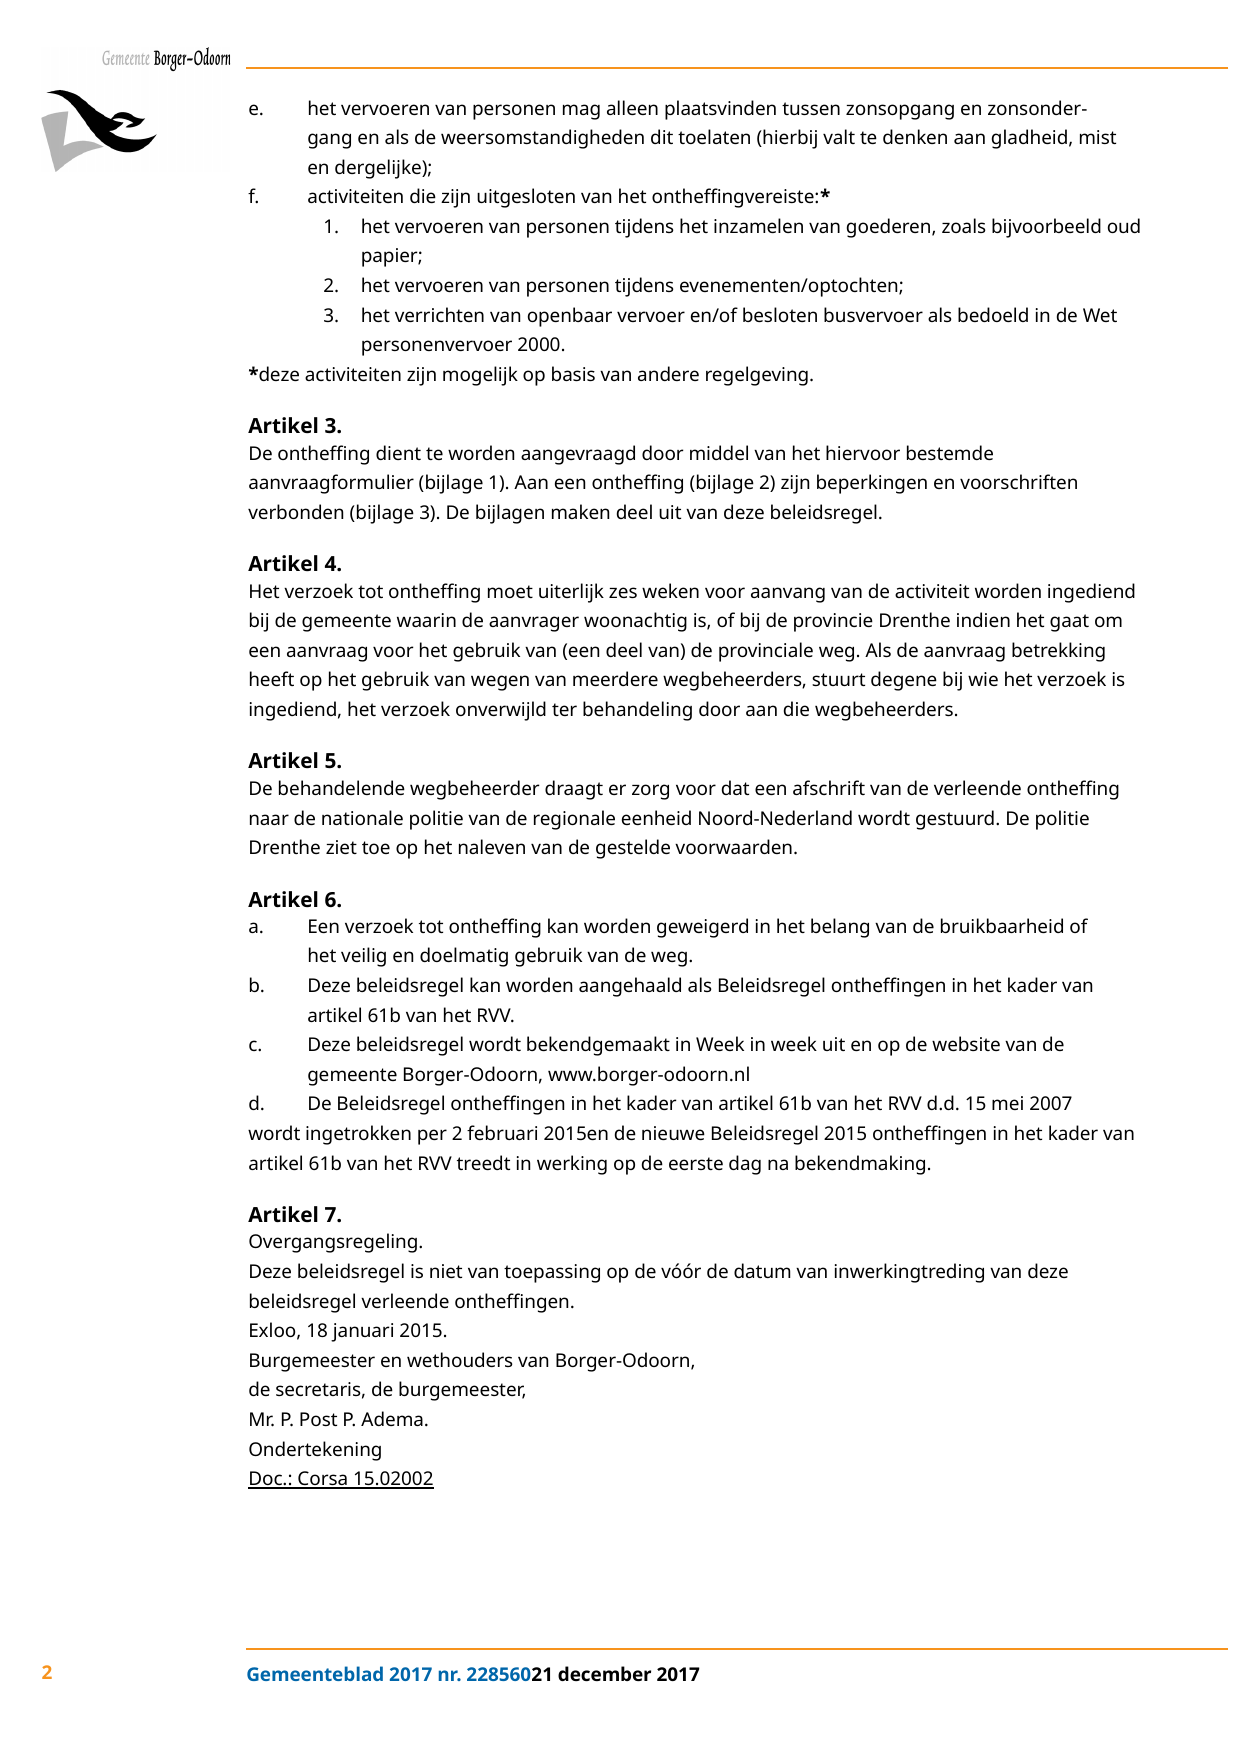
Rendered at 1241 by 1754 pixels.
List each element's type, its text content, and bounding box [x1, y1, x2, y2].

text Burgemeester en wethouders van Borger-Odoorn, [248, 1347, 1152, 1373]
list artikel 61b van het RVV. [248, 1002, 1152, 1028]
list het veilig en doelmatig gebruik van de weg. [248, 943, 1152, 968]
list het vervoeren van personen tijdens evenementen/optochten; [323, 272, 1152, 298]
text *deze activiteiten zijn mogelijk op basis van andere regelgeving. [248, 361, 1152, 387]
list gang en als de weersomstandigheden dit toelaten (hierbij valt te denken aan gladheid, mist [248, 124, 1152, 150]
list het vervoeren van personen tijdens het inzamelen van goederen, zoals bijvoorbeeld oud papier; [323, 213, 1152, 268]
list Deze beleidsregel kan worden aangehaald als Beleidsregel ontheffingen in het kader van [248, 972, 1152, 998]
text Artikel 5. [248, 747, 1152, 775]
list en dergelijke); [248, 154, 1152, 180]
text Artikel 3. [248, 411, 1152, 440]
list Een verzoek tot ontheffing kan worden geweigerd in het belang van de bruikbaarheid of [248, 913, 1152, 939]
text Het verzoek tot ontheffing moet uiterlijk zes weken voor aanvang van de activiteit worden ingediend bij de gemeente waarin de aanvrager woonachtig is, of bij de provincie Drenthe indien het gaat om een aanvraag voor het gebruik van (een deel van) de provinciale weg. Als de aanvraag betrekking heeft op het gebruik van wegen van meerdere wegbeheerders, stuurt degene bij wie het verzoek is ingediend, het verzoek onverwijld ter behandeling door aan die wegbeheerders. [248, 578, 1152, 722]
text Artikel 7. [248, 1200, 1152, 1229]
text Ondertekening [248, 1436, 1152, 1461]
text wordt ingetrokken per 2 februari 2015en de nieuwe Beleidsregel 2015 ontheffingen in het kader van artikel 61b van het RVV treedt in werking op de eerste dag na bekendmaking. [248, 1120, 1152, 1176]
text Doc.: Corsa 15.02002 [248, 1465, 1152, 1491]
list activiteiten die zijn uitgesloten van het ontheffingvereiste:* [248, 183, 1152, 209]
text Exloo, 18 januari 2015. [248, 1317, 1152, 1343]
text Mr. P. Post P. Adema. [248, 1406, 1152, 1432]
list het vervoeren van personen mag alleen plaatsvinden tussen zonsopgang en zonsonder- [248, 95, 1152, 121]
list Deze beleidsregel wordt bekendgemaakt in Week in week uit en op de website van de gemeente Borger-Odoorn, www.borger-odoorn.nl [248, 1031, 1152, 1087]
list De Beleidsregel ontheffingen in het kader van artikel 61b van het RVV d.d. 15 mei 2007 [248, 1091, 1152, 1116]
text Artikel 4. [248, 549, 1152, 578]
text Artikel 6. [248, 885, 1152, 913]
text Deze beleidsregel is niet van toepassing op de vóór de datum van inwerkingtreding van deze beleidsregel verleende ontheffingen. [248, 1258, 1152, 1313]
text Overgangsregeling. [248, 1229, 1152, 1254]
list het verrichten van openbaar vervoer en/of besloten busvervoer als bedoeld in de Wet personenvervoer 2000. [323, 302, 1152, 357]
text De behandelende wegbeheerder draagt er zorg voor dat een afschrift van de verleende ontheffing naar de nationale politie van de regionale eenheid Noord-Nederland wordt gestuurd. De politie Drenthe ziet toe op het naleven van de gestelde voorwaarden. [248, 775, 1152, 860]
picture [41, 47, 231, 172]
text de secretaris, de burgemeester, [248, 1377, 1152, 1402]
text De ontheffing dient te worden aangevraagd door middel van het hiervoor bestemde aanvraagformulier (bijlage 1). Aan een ontheffing (bijlage 2) zijn beperkingen en voorschriften verbonden (bijlage 3). De bijlagen maken deel uit van deze beleidsregel. [248, 440, 1152, 525]
